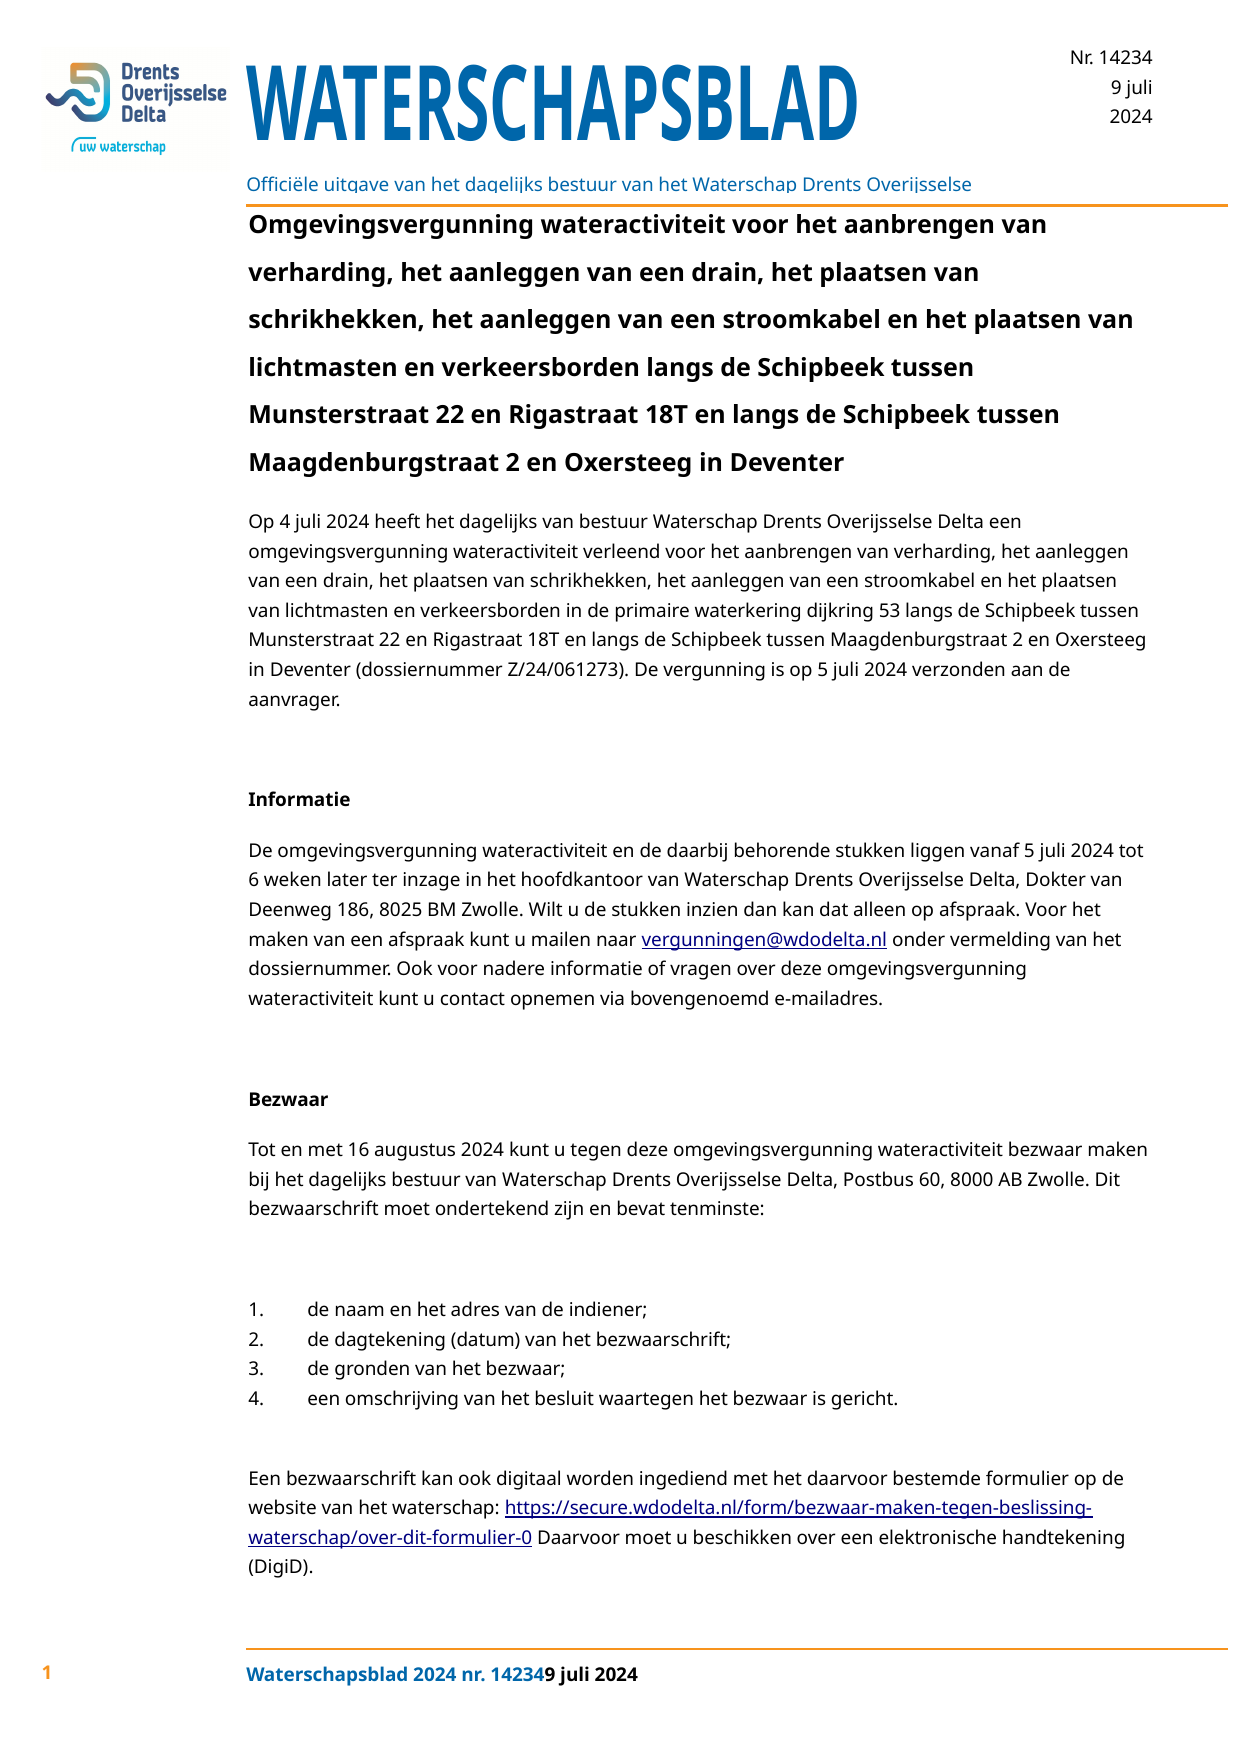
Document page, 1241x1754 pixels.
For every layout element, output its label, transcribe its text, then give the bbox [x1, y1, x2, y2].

list een omschrijving van het besluit waartegen het bezwaar is gericht. [248, 1385, 1152, 1411]
list de naam en het adres van de indiener; [248, 1296, 1152, 1322]
text Tot en met 16 augustus 2024 kunt u tegen deze omgevingsvergunning wateractiviteit bezwaar maken bij het dagelijks bestuur van Waterschap Drents Overijsselse Delta, Postbus 60, 8000 AB Zwolle. Dit bezwaarschrift moet ondertekend zijn en bevat tenminste: [248, 1136, 1152, 1221]
text Omgevingsvergunning wateractiviteit voor het aanbrengen van verharding, het aanleggen van een drain, het plaatsen van schrikhekken, het aanleggen van een stroomkabel en het plaatsen van lichtmasten en verkeersborden langs de Schipbeek tussen Munsterstraat 22 en Rigastraat 18T en langs de Schipbeek tussen Maagdenburgstraat 2 en Oxersteeg in Deventer [248, 207, 1152, 479]
text De omgevingsvergunning wateractiviteit en de daarbij behorende stukken liggen vanaf 5 juli 2024 tot 6 weken later ter inzage in het hoofdkantoor van Waterschap Drents Overijsselse Delta, Dokter van Deenweg 186, 8025 BM Zwolle. Wilt u de stukken inzien dan kan dat alleen op afspraak. Voor het maken van een afspraak kunt u mailen naar vergunningen@wdodelta.nl onder vermelding van het dossiernummer. Ook voor nadere informatie of vragen over deze omgevingsvergunning wateractiviteit kunt u contact opnemen via bovengenoemd e-mailadres. [248, 837, 1152, 1011]
text Een bezwaarschrift kan ook digitaal worden ingediend met het daarvoor bestemde formulier op de website van het waterschap: https://secure.wdodelta.nl/form/bezwaar-maken-tegen-beslissing-waterschap/over-dit-formulier-0 Daarvoor moet u beschikken over een elektronische handtekening (DigiD). [248, 1465, 1152, 1579]
text Bezwaar [248, 1086, 1152, 1112]
list de gronden van het bezwaar; [248, 1355, 1152, 1381]
list de dagtekening (datum) van het bezwaarschrift; [248, 1326, 1152, 1352]
text Informatie [248, 787, 1152, 812]
picture [41, 47, 231, 172]
text Op 4 juli 2024 heeft het dagelijks van bestuur Waterschap Drents Overijsselse Delta een omgevingsvergunning wateractiviteit verleend voor het aanbrengen van verharding, het aanleggen van een drain, het plaatsen van schrikhekken, het aanleggen van een stroomkabel en het plaatsen van lichtmasten en verkeersborden in de primaire waterkering dijkring 53 langs de Schipbeek tussen Munsterstraat 22 en Rigastraat 18T en langs de Schipbeek tussen Maagdenburgstraat 2 en Oxersteeg in Deventer (dossiernummer Z/24/061273). De vergunning is op 5 juli 2024 verzonden aan de aanvrager. [248, 508, 1152, 712]
